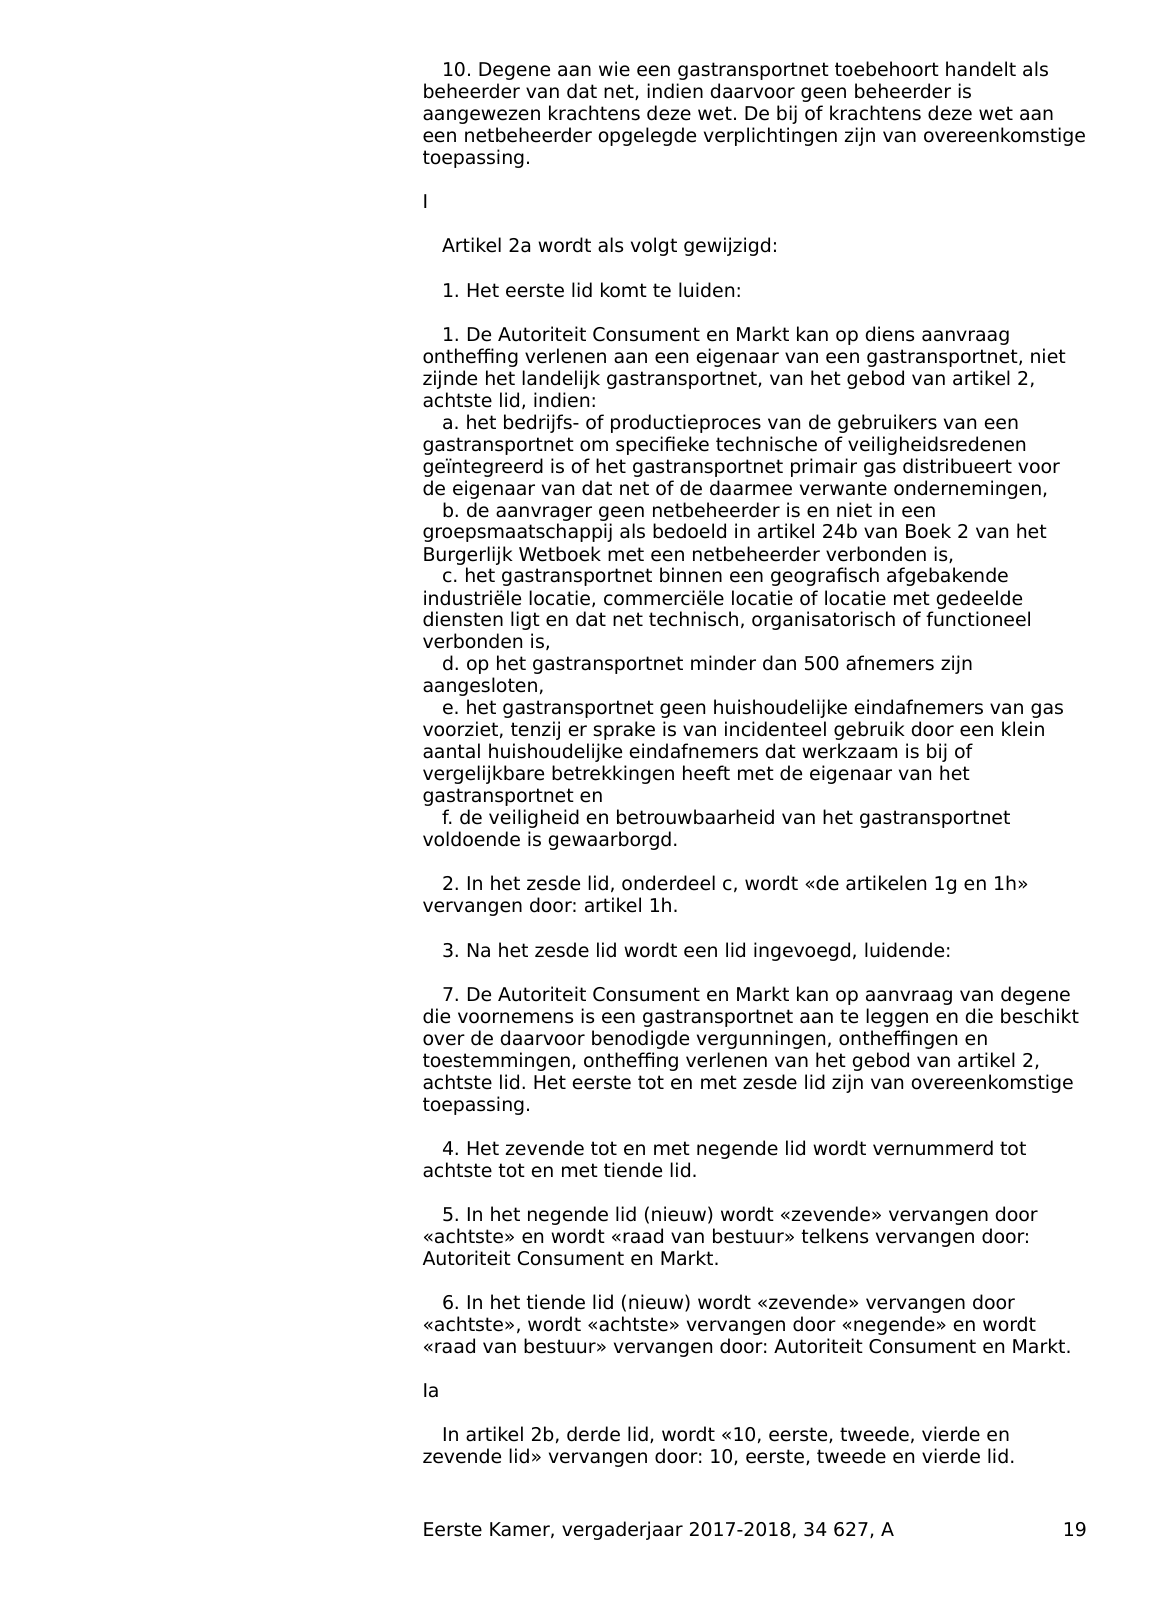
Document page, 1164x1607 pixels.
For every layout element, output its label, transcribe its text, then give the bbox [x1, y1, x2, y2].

text Artikel 2a wordt als volgt gewijzigd: [422, 235, 1087, 257]
text 10. Degene aan wie een gastransportnet toebehoort handelt als beheerder van dat net, indien daarvoor geen beheerder is aangewezen krachtens deze wet. De bij of krachtens deze wet aan een netbeheerder opgelegde verplichtingen zijn van overeenkomstige toepassing. [422, 59, 1087, 169]
text d. op het gastransportnet minder dan 500 afnemers zijn aangesloten, [422, 653, 1087, 697]
text 4. Het zevende tot en met negende lid wordt vernummerd tot achtste tot en met tiende lid. [422, 1138, 1087, 1182]
text 7. De Autoriteit Consument en Markt kan op aanvraag van degene die voornemens is een gastransportnet aan te leggen en die beschikt over de daarvoor benodigde vergunningen, ontheffingen en toestemmingen, ontheffing verlenen van het gebod van artikel 2, achtste lid. Het eerste tot en met zesde lid zijn van overeenkomstige toepassing. [422, 984, 1087, 1116]
text In artikel 2b, derde lid, wordt «10, eerste, tweede, vierde en zevende lid» vervangen door: 10, eerste, tweede en vierde lid. [422, 1424, 1087, 1468]
text e. het gastransportnet geen huishoudelijke eindafnemers van gas voorziet, tenzij er sprake is van incidenteel gebruik door een klein aantal huishoudelijke eindafnemers dat werkzaam is bij of vergelijkbare betrekkingen heeft met de eigenaar van het gastransportnet en [422, 697, 1087, 807]
text Ia [422, 1380, 1087, 1402]
text 2. In het zesde lid, onderdeel c, wordt «de artikelen 1g en 1h» vervangen door: artikel 1h. [422, 873, 1087, 917]
text 1. Het eerste lid komt te luiden: [422, 279, 1087, 301]
text b. de aanvrager geen netbeheerder is en niet in een groepsmaatschappij als bedoeld in artikel 24b van Boek 2 van het Burgerlijk Wetboek met een netbeheerder verbonden is, [422, 499, 1087, 565]
text 3. Na het zesde lid wordt een lid ingevoegd, luidende: [422, 939, 1087, 961]
text 1. De Autoriteit Consument en Markt kan op diens aanvraag ontheffing verlenen aan een eigenaar van een gastransportnet, niet zijnde het landelijk gastransportnet, van het gebod van artikel 2, achtste lid, indien: [422, 324, 1087, 412]
text c. het gastransportnet binnen een geografisch afgebakende industriële locatie, commerciële locatie of locatie met gedeelde diensten ligt en dat net technisch, organisatorisch of functioneel verbonden is, [422, 565, 1087, 653]
text 5. In het negende lid (nieuw) wordt «zevende» vervangen door «achtste» en wordt «raad van bestuur» telkens vervangen door: Autoriteit Consument en Markt. [422, 1204, 1087, 1270]
text I [422, 191, 1087, 213]
text f. de veiligheid en betrouwbaarheid van het gastransportnet voldoende is gewaarborgd. [422, 807, 1087, 851]
text 6. In het tiende lid (nieuw) wordt «zevende» vervangen door «achtste», wordt «achtste» vervangen door «negende» en wordt «raad van bestuur» vervangen door: Autoriteit Consument en Markt. [422, 1292, 1087, 1358]
text a. het bedrijfs- of productieproces van de gebruikers van een gastransportnet om specifieke technische of veiligheidsredenen geïntegreerd is of het gastransportnet primair gas distribueert voor de eigenaar van dat net of de daarmee verwante ondernemingen, [422, 412, 1087, 499]
